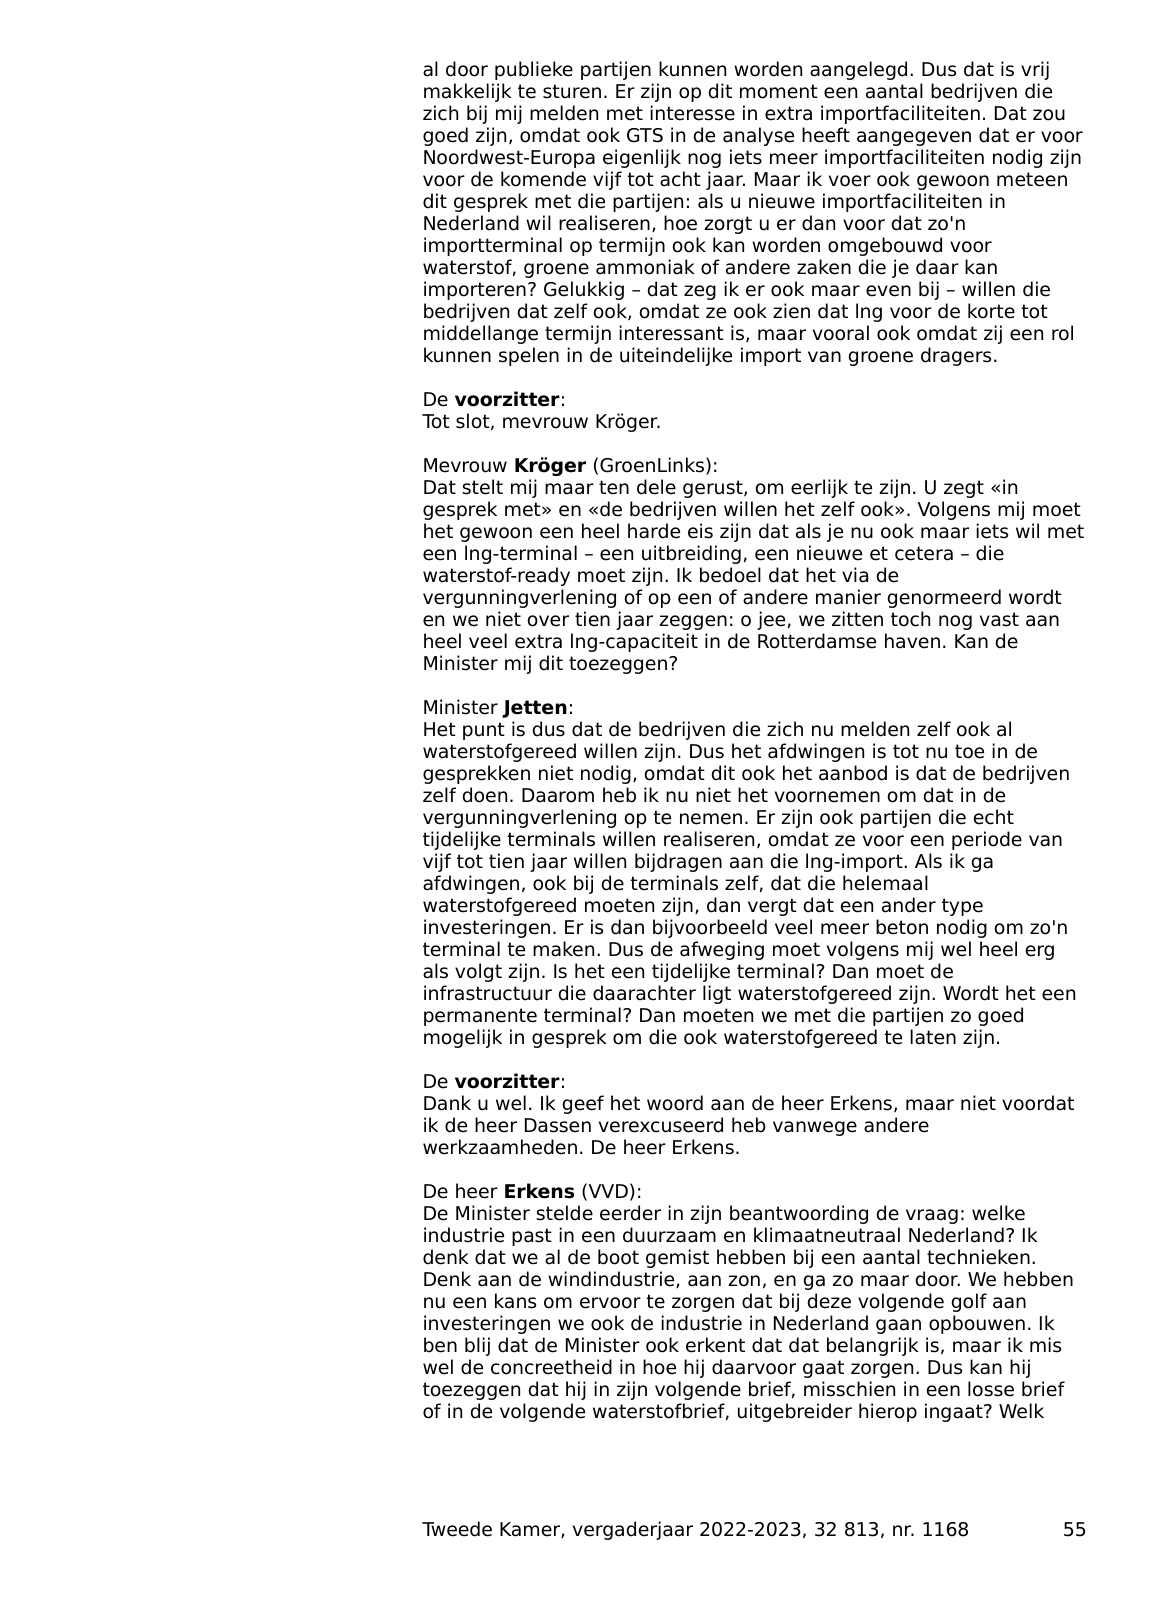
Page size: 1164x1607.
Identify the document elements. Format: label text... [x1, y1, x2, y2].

text al door publieke partijen kunnen worden aangelegd. Dus dat is vrij makkelijk te sturen. Er zijn op dit moment een aantal bedrijven die zich bij mij melden met interesse in extra importfaciliteiten. Dat zou goed zijn, omdat ook GTS in de analyse heeft aangegeven dat er voor Noordwest-Europa eigenlijk nog iets meer importfaciliteiten nodig zijn voor de komende vijf tot acht jaar. Maar ik voer ook gewoon meteen dit gesprek met die partijen: als u nieuwe importfaciliteiten in Nederland wil realiseren, hoe zorgt u er dan voor dat zo'n importterminal op termijn ook kan worden omgebouwd voor waterstof, groene ammoniak of andere zaken die je daar kan importeren? Gelukkig – dat zeg ik er ook maar even bij – willen die bedrijven dat zelf ook, omdat ze ook zien dat lng voor de korte tot middellange termijn interessant is, maar vooral ook omdat zij een rol kunnen spelen in de uiteindelijke import van groene dragers. [422, 59, 1087, 367]
text Dat stelt mij maar ten dele gerust, om eerlijk te zijn. U zegt «in gesprek met» en «de bedrijven willen het zelf ook». Volgens mij moet het gewoon een heel harde eis zijn dat als je nu ook maar iets wil met een lng-terminal – een uitbreiding, een nieuwe et cetera – die waterstof-ready moet zijn. Ik bedoel dat het via de vergunningverlening of op een of andere manier genormeerd wordt en we niet over tien jaar zeggen: o jee, we zitten toch nog vast aan heel veel extra lng-capaciteit in de Rotterdamse haven. Kan de Minister mij dit toezeggen? [422, 477, 1087, 675]
text De voorzitter: [422, 1071, 1087, 1093]
text Mevrouw Kröger (GroenLinks): [422, 455, 1087, 477]
text Minister Jetten: [422, 697, 1087, 719]
text De heer Erkens (VVD): [422, 1181, 1087, 1203]
text Dank u wel. Ik geef het woord aan de heer Erkens, maar niet voordat ik de heer Dassen verexcuseerd heb vanwege andere werkzaamheden. De heer Erkens. [422, 1093, 1087, 1159]
text De Minister stelde eerder in zijn beantwoording de vraag: welke industrie past in een duurzaam en klimaatneutraal Nederland? Ik denk dat we al de boot gemist hebben bij een aantal technieken. Denk aan de windindustrie, aan zon, en ga zo maar door. We hebben nu een kans om ervoor te zorgen dat bij deze volgende golf aan investeringen we ook de industrie in Nederland gaan opbouwen. Ik ben blij dat de Minister ook erkent dat dat belangrijk is, maar ik mis wel de concreetheid in hoe hij daarvoor gaat zorgen. Dus kan hij toezeggen dat hij in zijn volgende brief, misschien in een losse brief of in de volgende waterstofbrief, uitgebreider hierop ingaat? Welk [422, 1203, 1087, 1423]
text Tot slot, mevrouw Kröger. [422, 411, 1087, 433]
text De voorzitter: [422, 389, 1087, 411]
text Het punt is dus dat de bedrijven die zich nu melden zelf ook al waterstofgereed willen zijn. Dus het afdwingen is tot nu toe in de gesprekken niet nodig, omdat dit ook het aanbod is dat de bedrijven zelf doen. Daarom heb ik nu niet het voornemen om dat in de vergunningverlening op te nemen. Er zijn ook partijen die echt tijdelijke terminals willen realiseren, omdat ze voor een periode van vijf tot tien jaar willen bijdragen aan die lng-import. Als ik ga afdwingen, ook bij de terminals zelf, dat die helemaal waterstofgereed moeten zijn, dan vergt dat een ander type investeringen. Er is dan bijvoorbeeld veel meer beton nodig om zo'n terminal te maken. Dus de afweging moet volgens mij wel heel erg als volgt zijn. Is het een tijdelijke terminal? Dan moet de infrastructuur die daarachter ligt waterstofgereed zijn. Wordt het een permanente terminal? Dan moeten we met die partijen zo goed mogelijk in gesprek om die ook waterstofgereed te laten zijn. [422, 719, 1087, 1049]
